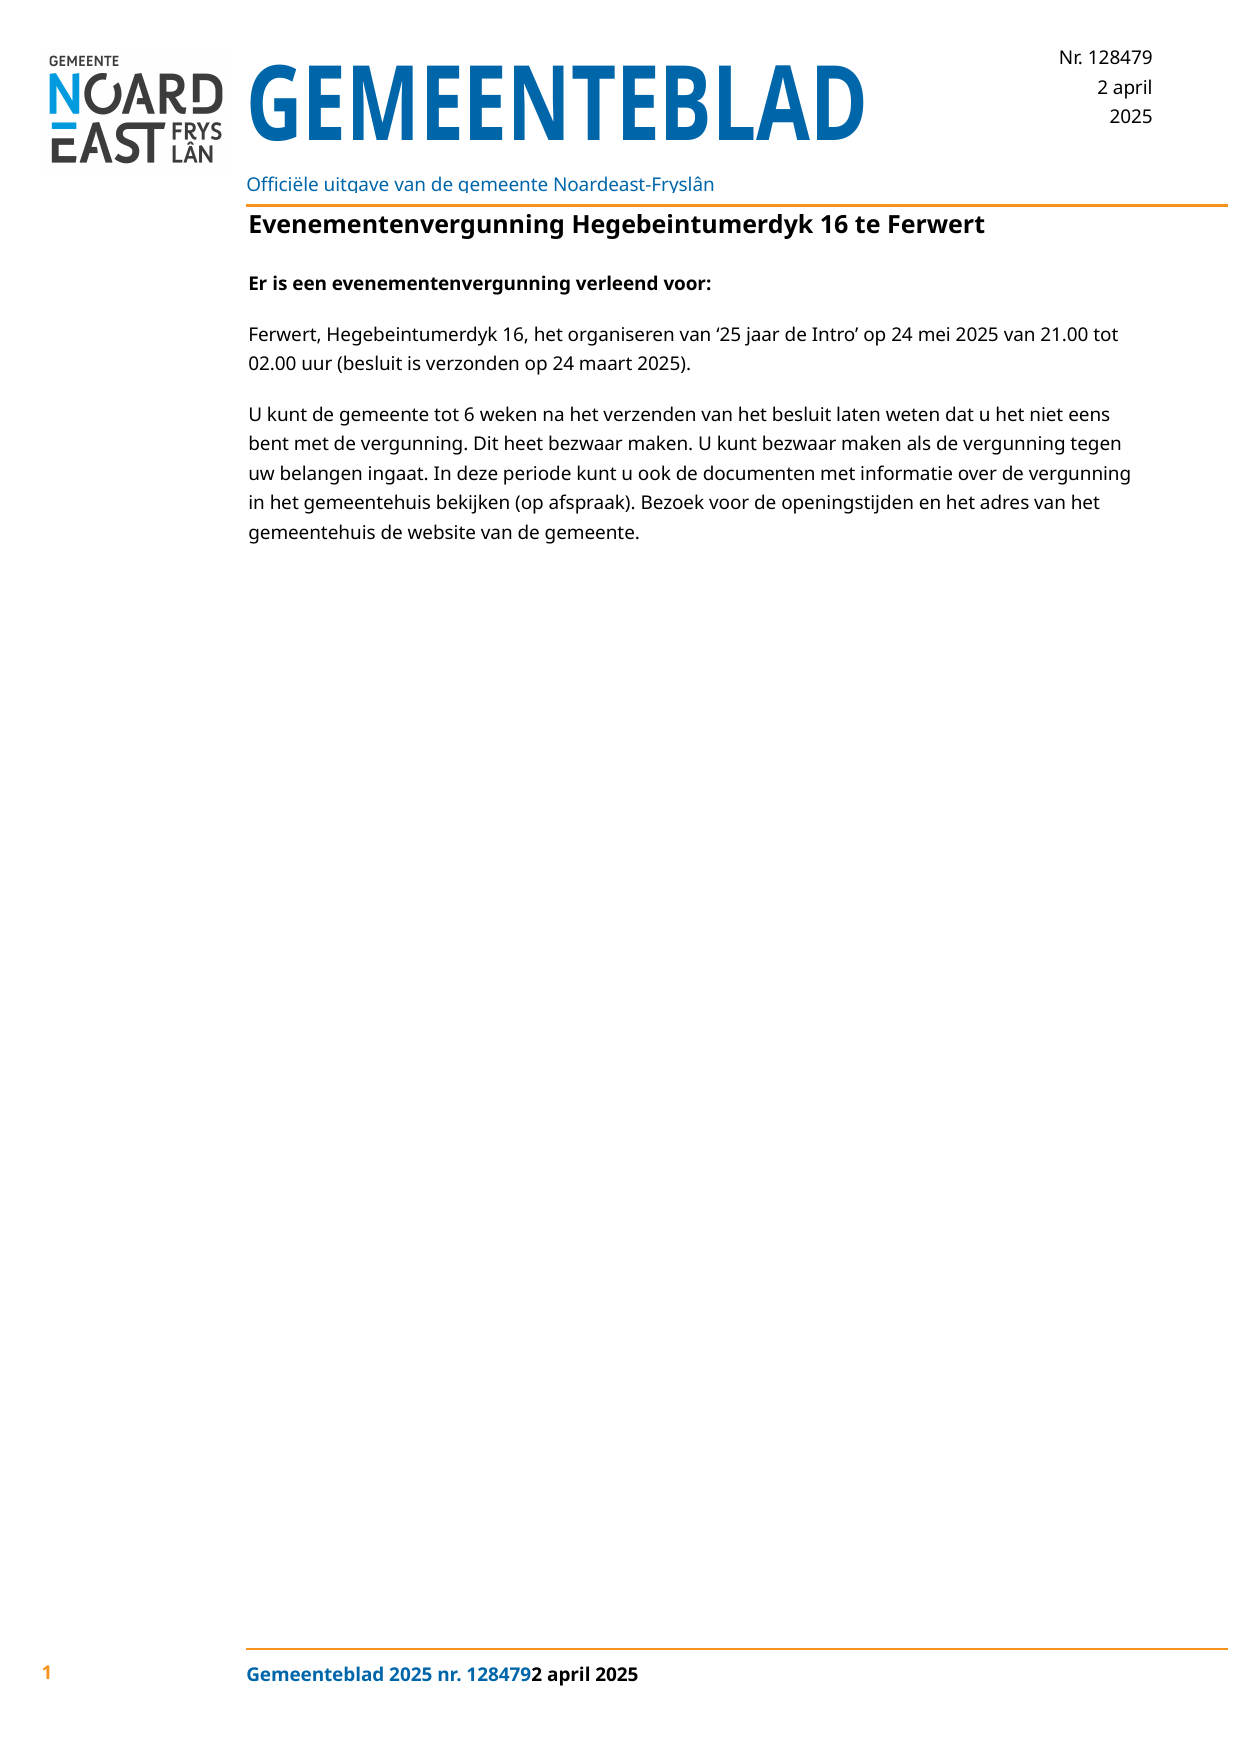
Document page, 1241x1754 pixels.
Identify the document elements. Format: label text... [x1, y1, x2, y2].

picture [41, 47, 231, 172]
text U kunt de gemeente tot 6 weken na het verzenden van het besluit laten weten dat u het niet eens bent met de vergunning. Dit heet bezwaar maken. U kunt bezwaar maken als de vergunning tegen uw belangen ingaat. In deze periode kunt u ook de documenten met informatie over de vergunning in het gemeentehuis bekijken (op afspraak). Bezoek voor de openingstijden en het adres van het gemeentehuis de website van de gemeente. [248, 401, 1152, 545]
text Ferwert, Hegebeintumerdyk 16, het organiseren van ‘25 jaar de Intro’ op 24 mei 2025 van 21.00 tot 02.00 uur (besluit is verzonden op 24 maart 2025). [248, 321, 1152, 376]
text Evenementenvergunning Hegebeintumerdyk 16 te Ferwert [248, 207, 1152, 241]
text Er is een evenementenvergunning verleend voor: [248, 270, 1152, 296]
